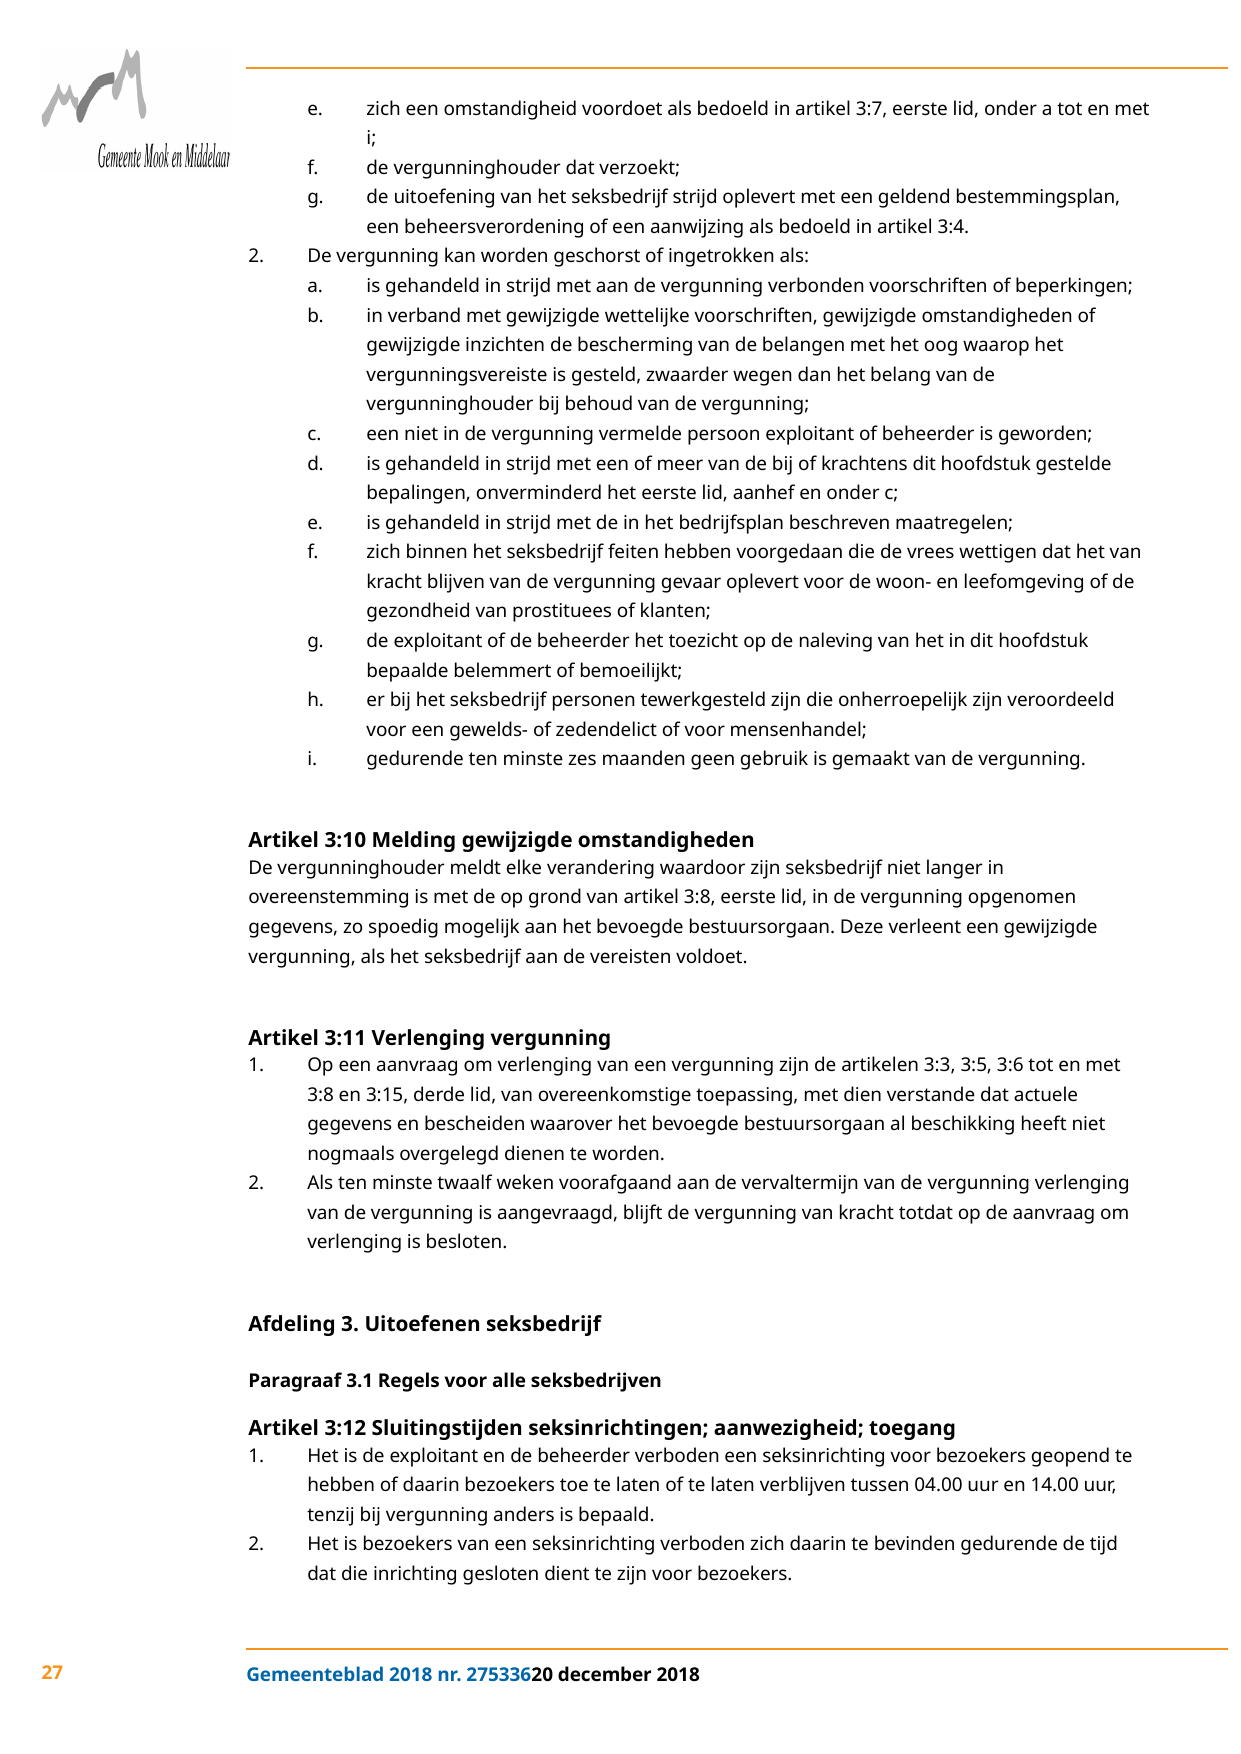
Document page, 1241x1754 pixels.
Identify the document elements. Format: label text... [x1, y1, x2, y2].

text Artikel 3:10 Melding gewijzigde omstandigheden [248, 826, 1152, 854]
text Artikel 3:11 Verlenging vergunning [248, 1023, 1152, 1051]
text Afdeling 3. Uitoefenen seksbedrijf [248, 1309, 1152, 1337]
list gedurende ten minste zes maanden geen gebruik is gemaakt van de vergunning. [307, 746, 1152, 771]
list Het is de exploitant en de beheerder verboden een seksinrichting voor bezoekers geopend te hebben of daarin bezoekers toe te laten of te laten verblijven tussen 04.00 uur en 14.00 uur, tenzij bij vergunning anders is bepaald. [248, 1442, 1152, 1527]
text Paragraaf 3.1 Regels voor alle seksbedrijven [248, 1367, 1152, 1392]
text Artikel 3:12 Sluitingstijden seksinrichtingen; aanwezigheid; toegang [248, 1413, 1152, 1442]
list is gehandeld in strijd met een of meer van de bij of krachtens dit hoofdstuk gestelde bepalingen, onverminderd het eerste lid, aanhef en onder c; [307, 450, 1152, 505]
list is gehandeld in strijd met aan de vergunning verbonden voorschriften of beperkingen; [307, 272, 1152, 298]
list de exploitant of de beheerder het toezicht op de naleving van het in dit hoofdstuk bepaalde belemmert of bemoeilijkt; [307, 627, 1152, 683]
picture [41, 47, 231, 172]
list Het is bezoekers van een seksinrichting verboden zich daarin te bevinden gedurende de tijd dat die inrichting gesloten dient te zijn voor bezoekers. [248, 1531, 1152, 1586]
list Als ten minste twaalf weken voorafgaand aan de vervaltermijn van de vergunning verlenging van de vergunning is aangevraagd, blijft de vergunning van kracht totdat op de aanvraag om verlenging is besloten. [248, 1169, 1152, 1254]
list is gehandeld in strijd met de in het bedrijfsplan beschreven maatregelen; [307, 509, 1152, 535]
list een niet in de vergunning vermelde persoon exploitant of beheerder is geworden; [307, 420, 1152, 446]
list de uitoefening van het seksbedrijf strijd oplevert met een geldend bestemmingsplan, een beheersverordening of een aanwijzing als bedoeld in artikel 3:4. [307, 183, 1152, 239]
list in verband met gewijzigde wettelijke voorschriften, gewijzigde omstandigheden of gewijzigde inzichten de bescherming van de belangen met het oog waarop het vergunningsvereiste is gesteld, zwaarder wegen dan het belang van de vergunninghouder bij behoud van de vergunning; [307, 302, 1152, 416]
text De vergunninghouder meldt elke verandering waardoor zijn seksbedrijf niet langer in overeenstemming is met de op grond van artikel 3:8, eerste lid, in de vergunning opgenomen gegevens, zo spoedig mogelijk aan het bevoegde bestuursorgaan. Deze verleent een gewijzigde vergunning, als het seksbedrijf aan de vereisten voldoet. [248, 854, 1152, 968]
list Op een aanvraag om verlenging van een vergunning zijn de artikelen 3:3, 3:5, 3:6 tot en met 3:8 en 3:15, derde lid, van overeenkomstige toepassing, met dien verstande dat actuele gegevens en bescheiden waarover het bevoegde bestuursorgaan al beschikking heeft niet nogmaals overgelegd dienen te worden. [248, 1051, 1152, 1166]
list zich een omstandigheid voordoet als bedoeld in artikel 3:7, eerste lid, onder a tot en met i; [307, 95, 1152, 150]
list De vergunning kan worden geschorst of ingetrokken als: [248, 243, 1152, 268]
list er bij het seksbedrijf personen tewerkgesteld zijn die onherroepelijk zijn veroordeeld voor een gewelds- of zedendelict of voor mensenhandel; [307, 686, 1152, 742]
list zich binnen het seksbedrijf feiten hebben voorgedaan die de vrees wettigen dat het van kracht blijven van de vergunning gevaar oplevert voor de woon- en leefomgeving of de gezondheid van prostituees of klanten; [307, 538, 1152, 623]
list de vergunninghouder dat verzoekt; [307, 154, 1152, 180]
